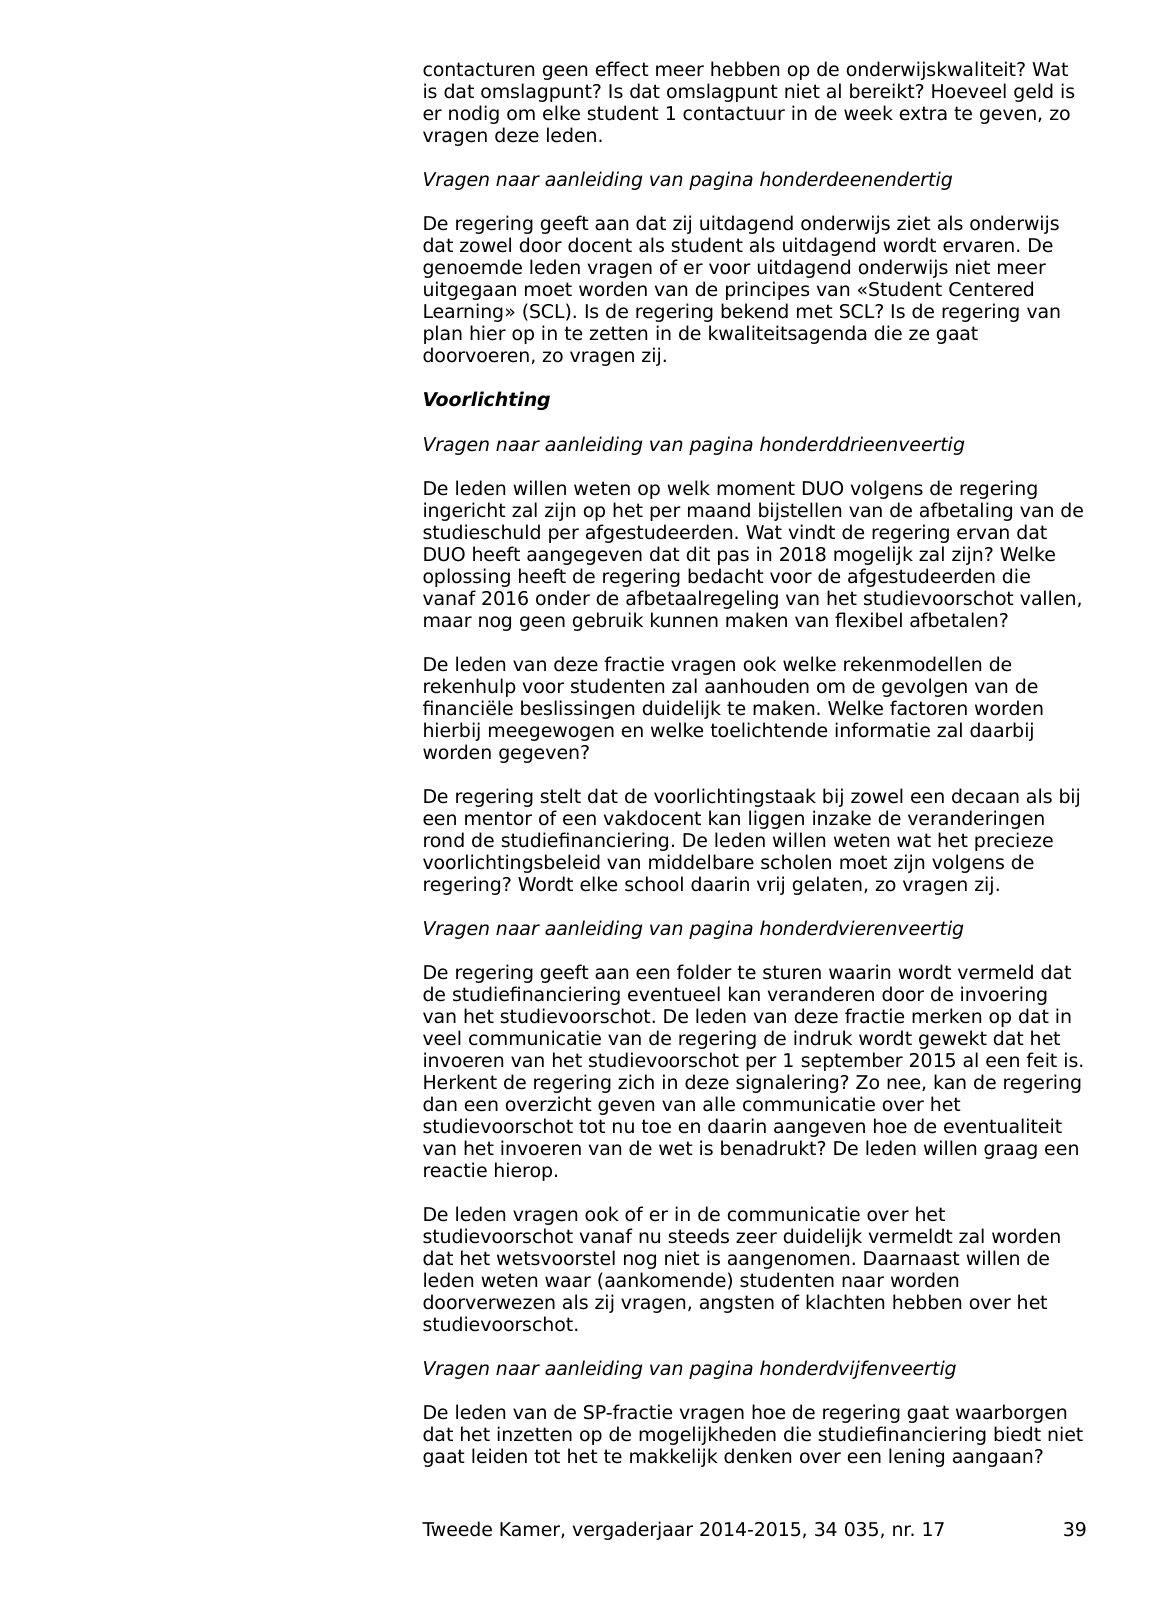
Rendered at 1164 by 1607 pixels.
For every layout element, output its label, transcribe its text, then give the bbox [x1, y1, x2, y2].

text De leden vragen ook of er in de communicatie over het studievoorschot vanaf nu steeds zeer duidelijk vermeldt zal worden dat het wetsvoorstel nog niet is aangenomen. Daarnaast willen de leden weten waar (aankomende) studenten naar worden doorverwezen als zij vragen, angsten of klachten hebben over het studievoorschot. [422, 1204, 1087, 1336]
subtitle Vragen naar aanleiding van pagina honderdvijfenveertig [422, 1358, 1087, 1380]
text De regering stelt dat de voorlichtingstaak bij zowel een decaan als bij een mentor of een vakdocent kan liggen inzake de veranderingen rond de studiefinanciering. De leden willen weten wat het precieze voorlichtingsbeleid van middelbare scholen moet zijn volgens de regering? Wordt elke school daarin vrij gelaten, zo vragen zij. [422, 786, 1087, 896]
text contacturen geen effect meer hebben op de onderwijskwaliteit? Wat is dat omslagpunt? Is dat omslagpunt niet al bereikt? Hoeveel geld is er nodig om elke student 1 contactuur in de week extra te geven, zo vragen deze leden. [422, 59, 1087, 147]
subtitle Vragen naar aanleiding van pagina honderdvierenveertig [422, 918, 1087, 940]
subtitle Vragen naar aanleiding van pagina honderddrieenveertig [422, 433, 1087, 456]
subtitle Vragen naar aanleiding van pagina honderdeenendertig [422, 169, 1087, 191]
text De leden van de SP-fractie vragen hoe de regering gaat waarborgen dat het inzetten op de mogelijkheden die studiefinanciering biedt niet gaat leiden tot het te makkelijk denken over een lening aangaan? [422, 1402, 1087, 1468]
subtitle Voorlichting [422, 389, 1087, 411]
text De regering geeft aan een folder te sturen waarin wordt vermeld dat de studiefinanciering eventueel kan veranderen door de invoering van het studievoorschot. De leden van deze fractie merken op dat in veel communicatie van de regering de indruk wordt gewekt dat het invoeren van het studievoorschot per 1 september 2015 al een feit is. Herkent de regering zich in deze signalering? Zo nee, kan de regering dan een overzicht geven van alle communicatie over het studievoorschot tot nu toe en daarin aangeven hoe de eventualiteit van het invoeren van de wet is benadrukt? De leden willen graag een reactie hierop. [422, 962, 1087, 1182]
text De leden van deze fractie vragen ook welke rekenmodellen de rekenhulp voor studenten zal aanhouden om de gevolgen van de financiële beslissingen duidelijk te maken. Welke factoren worden hierbij meegewogen en welke toelichtende informatie zal daarbij worden gegeven? [422, 654, 1087, 764]
text De regering geeft aan dat zij uitdagend onderwijs ziet als onderwijs dat zowel door docent als student als uitdagend wordt ervaren. De genoemde leden vragen of er voor uitdagend onderwijs niet meer uitgegaan moet worden van de principes van «Student Centered Learning» (SCL). Is de regering bekend met SCL? Is de regering van plan hier op in te zetten in de kwaliteitsagenda die ze gaat doorvoeren, zo vragen zij. [422, 213, 1087, 367]
text De leden willen weten op welk moment DUO volgens de regering ingericht zal zijn op het per maand bijstellen van de afbetaling van de studieschuld per afgestudeerden. Wat vindt de regering ervan dat DUO heeft aangegeven dat dit pas in 2018 mogelijk zal zijn? Welke oplossing heeft de regering bedacht voor de afgestudeerden die vanaf 2016 onder de afbetaalregeling van het studievoorschot vallen, maar nog geen gebruik kunnen maken van flexibel afbetalen? [422, 478, 1087, 632]
